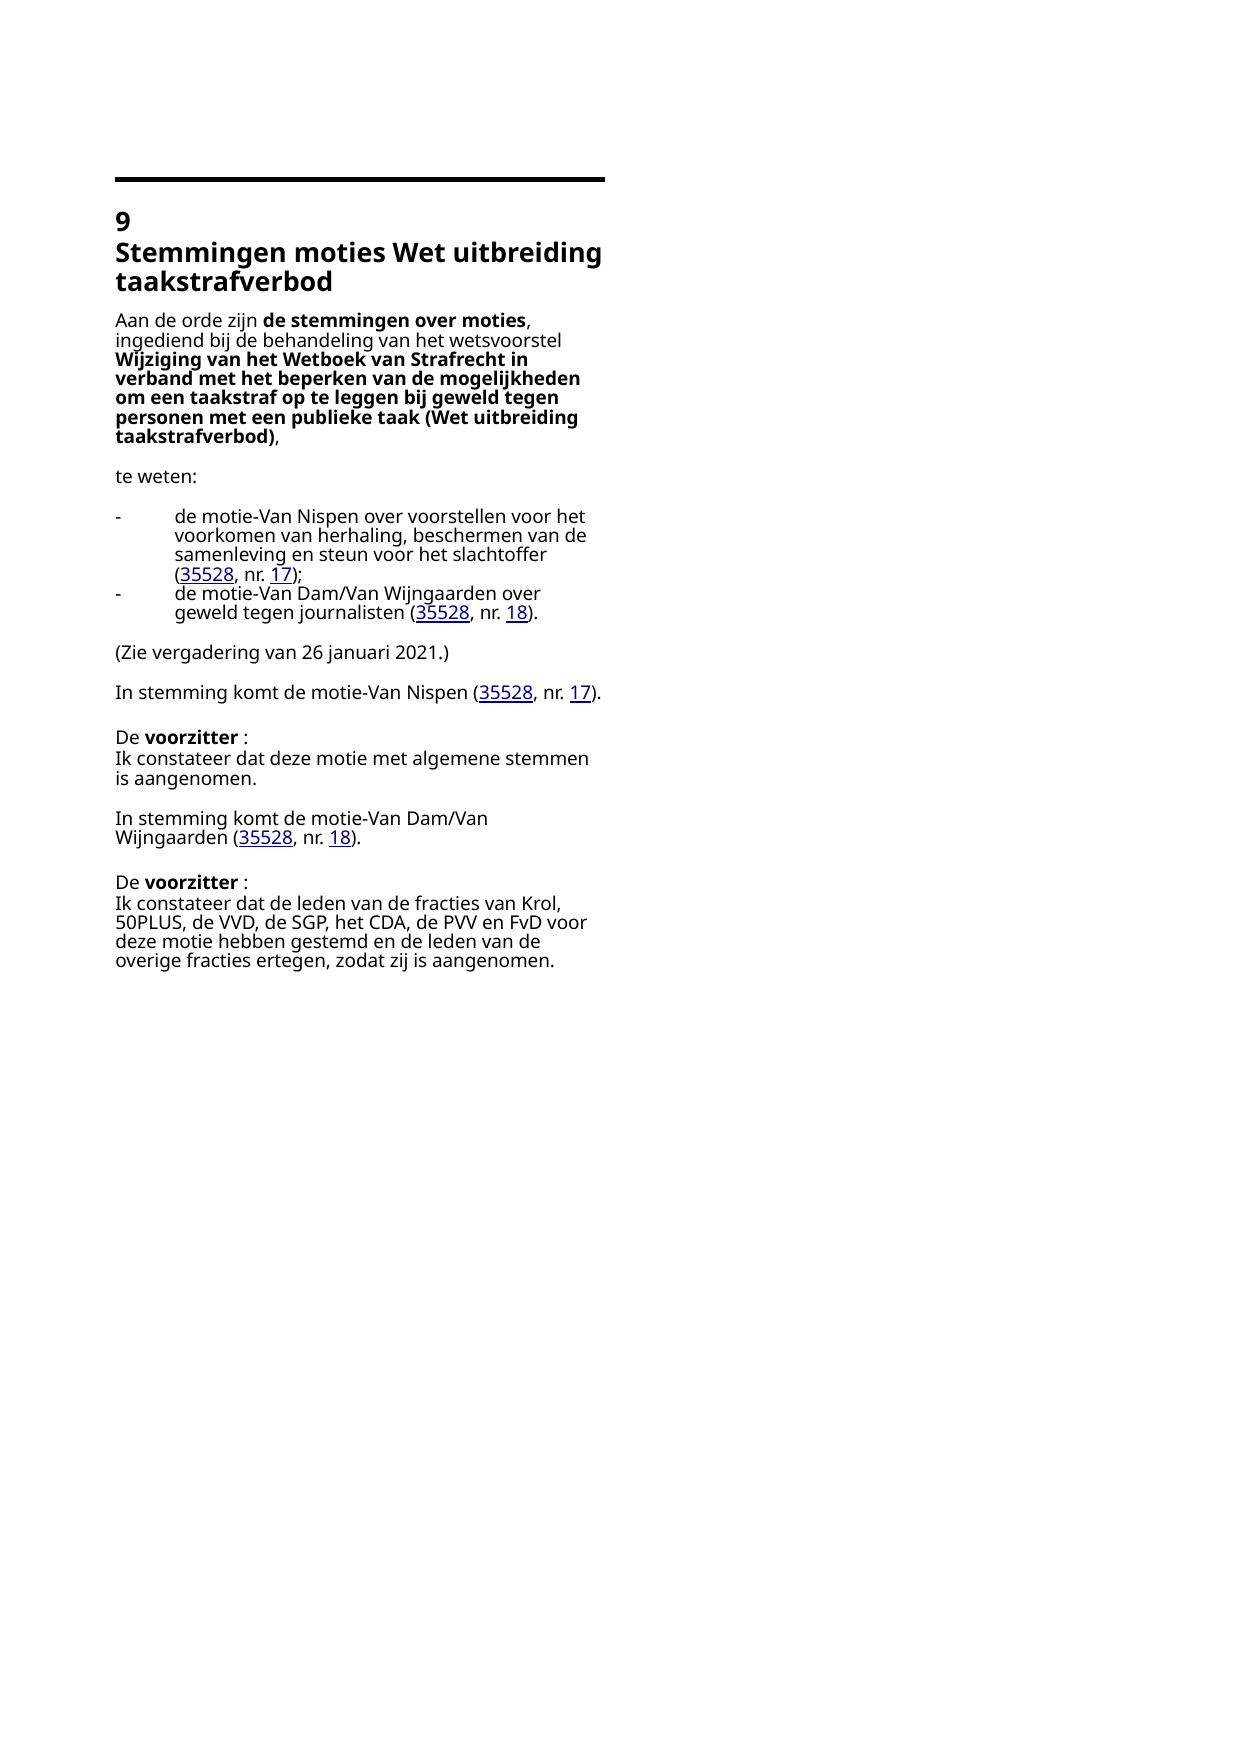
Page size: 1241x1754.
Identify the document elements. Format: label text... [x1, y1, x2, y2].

text De voorzitter : [115, 869, 605, 895]
text In stemming komt de motie-Van Dam/Van Wijngaarden (35528, nr. 18). [115, 809, 605, 848]
text Ik constateer dat deze motie met algemene stemmen is aangenomen. [115, 750, 605, 789]
text Stemmingen moties Wet uitbreiding taakstrafverbod [115, 239, 605, 312]
list de motie-Van Nispen over voorstellen voor het voorkomen van herhaling, beschermen van de samenleving en steun voor het slachtoffer (35528, nr. 17); [115, 508, 605, 585]
text De voorzitter : [115, 724, 605, 750]
text 9 [115, 203, 605, 239]
text In stemming komt de motie-Van Nispen (35528, nr. 17). [115, 684, 605, 704]
list de motie-Van Dam/Van Wijngaarden over geweld tegen journalisten (35528, nr. 18). [115, 585, 605, 623]
text Aan de orde zijn de stemmingen over moties, ingediend bij de behandeling van het wetsvoorstel Wijziging van het Wetboek van Strafrecht in verband met het beperken van de mogelijkheden om een taakstraf op te leggen bij geweld tegen personen met een publieke taak (Wet uitbreiding taakstrafverbod), [115, 312, 605, 447]
text (Zie vergadering van 26 januari 2021.) [115, 644, 605, 663]
text te weten: [115, 468, 605, 487]
text Ik constateer dat de leden van de fracties van Krol, 50PLUS, de VVD, de SGP, het CDA, de PVV en FvD voor deze motie hebben gestemd en de leden van de overige fracties ertegen, zodat zij is aangenomen. [115, 895, 605, 972]
